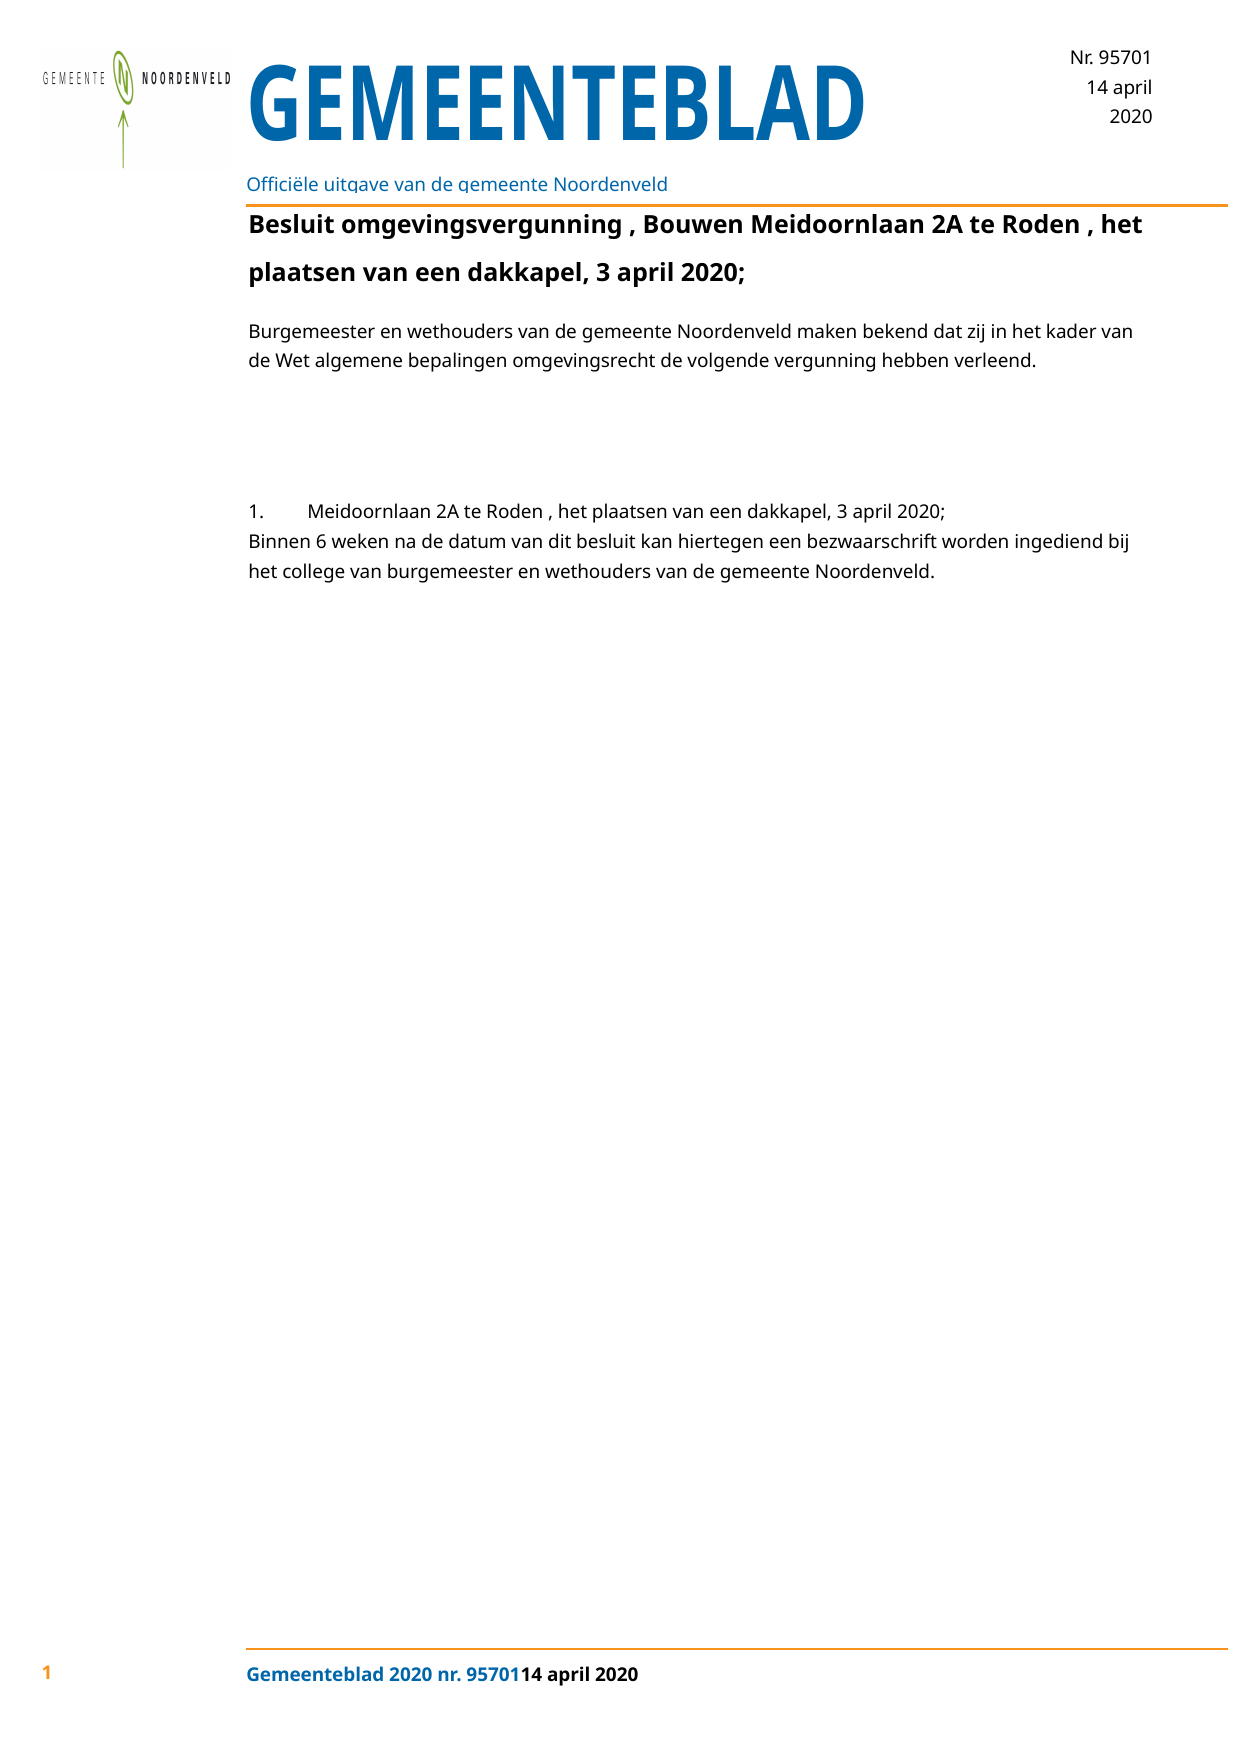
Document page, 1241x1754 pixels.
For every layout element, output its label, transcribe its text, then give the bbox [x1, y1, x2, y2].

text Binnen 6 weken na de datum van dit besluit kan hiertegen een bezwaarschrift worden ingediend bij het college van burgemeester en wethouders van de gemeente Noordenveld. [248, 528, 1152, 584]
list Meidoornlaan 2A te Roden , het plaatsen van een dakkapel, 3 april 2020; [248, 499, 1152, 524]
text Burgemeester en wethouders van de gemeente Noordenveld maken bekend dat zij in het kader van de Wet algemene bepalingen omgevingsrecht de volgende vergunning hebben verleend. [248, 318, 1152, 373]
picture [41, 47, 231, 172]
text Besluit omgevingsvergunning , Bouwen Meidoornlaan 2A te Roden , het plaatsen van een dakkapel, 3 april 2020; [248, 207, 1152, 288]
